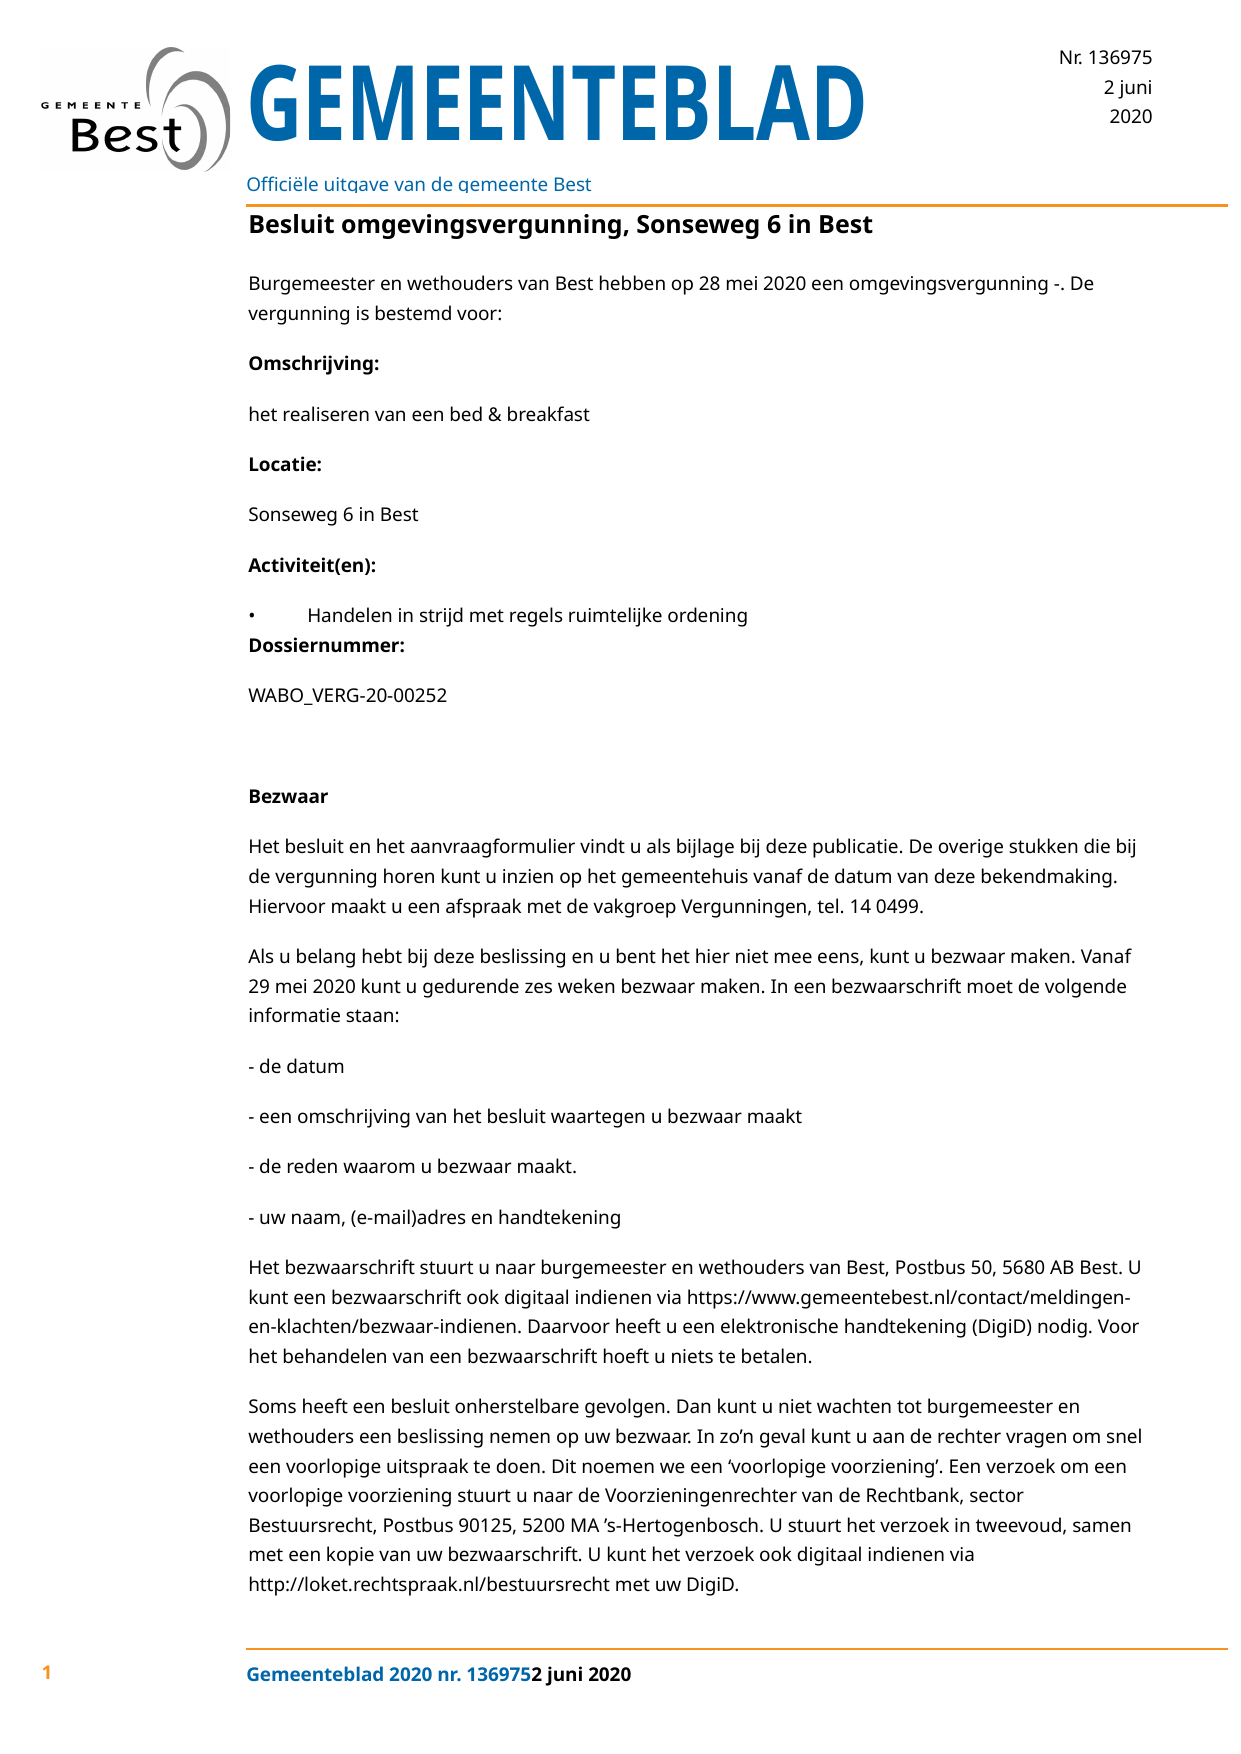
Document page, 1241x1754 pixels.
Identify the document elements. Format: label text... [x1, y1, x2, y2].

text Sonseweg 6 in Best [248, 502, 1152, 527]
text Besluit omgevingsvergunning, Sonseweg 6 in Best [248, 207, 1152, 241]
text Het besluit en het aanvraagformulier vindt u als bijlage bij deze publicatie. De overige stukken die bij de vergunning horen kunt u inzien op het gemeentehuis vanaf de datum van deze bekendmaking. Hiervoor maakt u een afspraak met de vakgroep Vergunningen, tel. 14 0499. [248, 834, 1152, 918]
text Als u belang hebt bij deze beslissing en u bent het hier niet mee eens, kunt u bezwaar maken. Vanaf 29 mei 2020 kunt u gedurende zes weken bezwaar maken. In een bezwaarschrift moet de volgende informatie staan: [248, 943, 1152, 1028]
text - een omschrijving van het besluit waartegen u bezwaar maakt [248, 1103, 1152, 1129]
text Burgemeester en wethouders van Best hebben op 28 mei 2020 een omgevingsvergunning -. De vergunning is bestemd voor: [248, 270, 1152, 326]
text - de datum [248, 1053, 1152, 1078]
text Bezwaar [248, 783, 1152, 809]
text het realiseren van een bed & breakfast [248, 401, 1152, 426]
text Het bezwaarschrift stuurt u naar burgemeester en wethouders van Best, Postbus 50, 5680 AB Best. U kunt een bezwaarschrift ook digitaal indienen via https://www.gemeentebest.nl/contact/meldingen-en-klachten/bezwaar-indienen. Daarvoor heeft u een elektronische handtekening (DigiD) nodig. Voor het behandelen van een bezwaarschrift hoeft u niets te betalen. [248, 1254, 1152, 1369]
text - uw naam, (e-mail)adres en handtekening [248, 1204, 1152, 1230]
text Activiteit(en): [248, 552, 1152, 578]
text Soms heeft een besluit onherstelbare gevolgen. Dan kunt u niet wachten tot burgemeester en wethouders een beslissing nemen op uw bezwaar. In zo’n geval kunt u aan de rechter vragen om snel een voorlopige uitspraak te doen. Dit noemen we een ‘voorlopige voorziening’. Een verzoek om een voorlopige voorziening stuurt u naar de Voorzieningenrechter van de Rechtbank, sector Bestuursrecht, Postbus 90125, 5200 MA ’s-Hertogenbosch. U stuurt het verzoek in tweevoud, samen met een kopie van uw bezwaarschrift. U kunt het verzoek ook digitaal indienen via http://loket.rechtspraak.nl/bestuursrecht met uw DigiD. [248, 1394, 1152, 1597]
text - de reden waarom u bezwaar maakt. [248, 1154, 1152, 1179]
text Dossiernummer: [248, 632, 1152, 658]
text Locatie: [248, 451, 1152, 477]
text WABO_VERG-20-00252 [248, 682, 1152, 708]
picture [41, 47, 231, 172]
text Omschrijving: [248, 350, 1152, 376]
list Handelen in strijd met regels ruimtelijke ordening [248, 602, 1152, 628]
